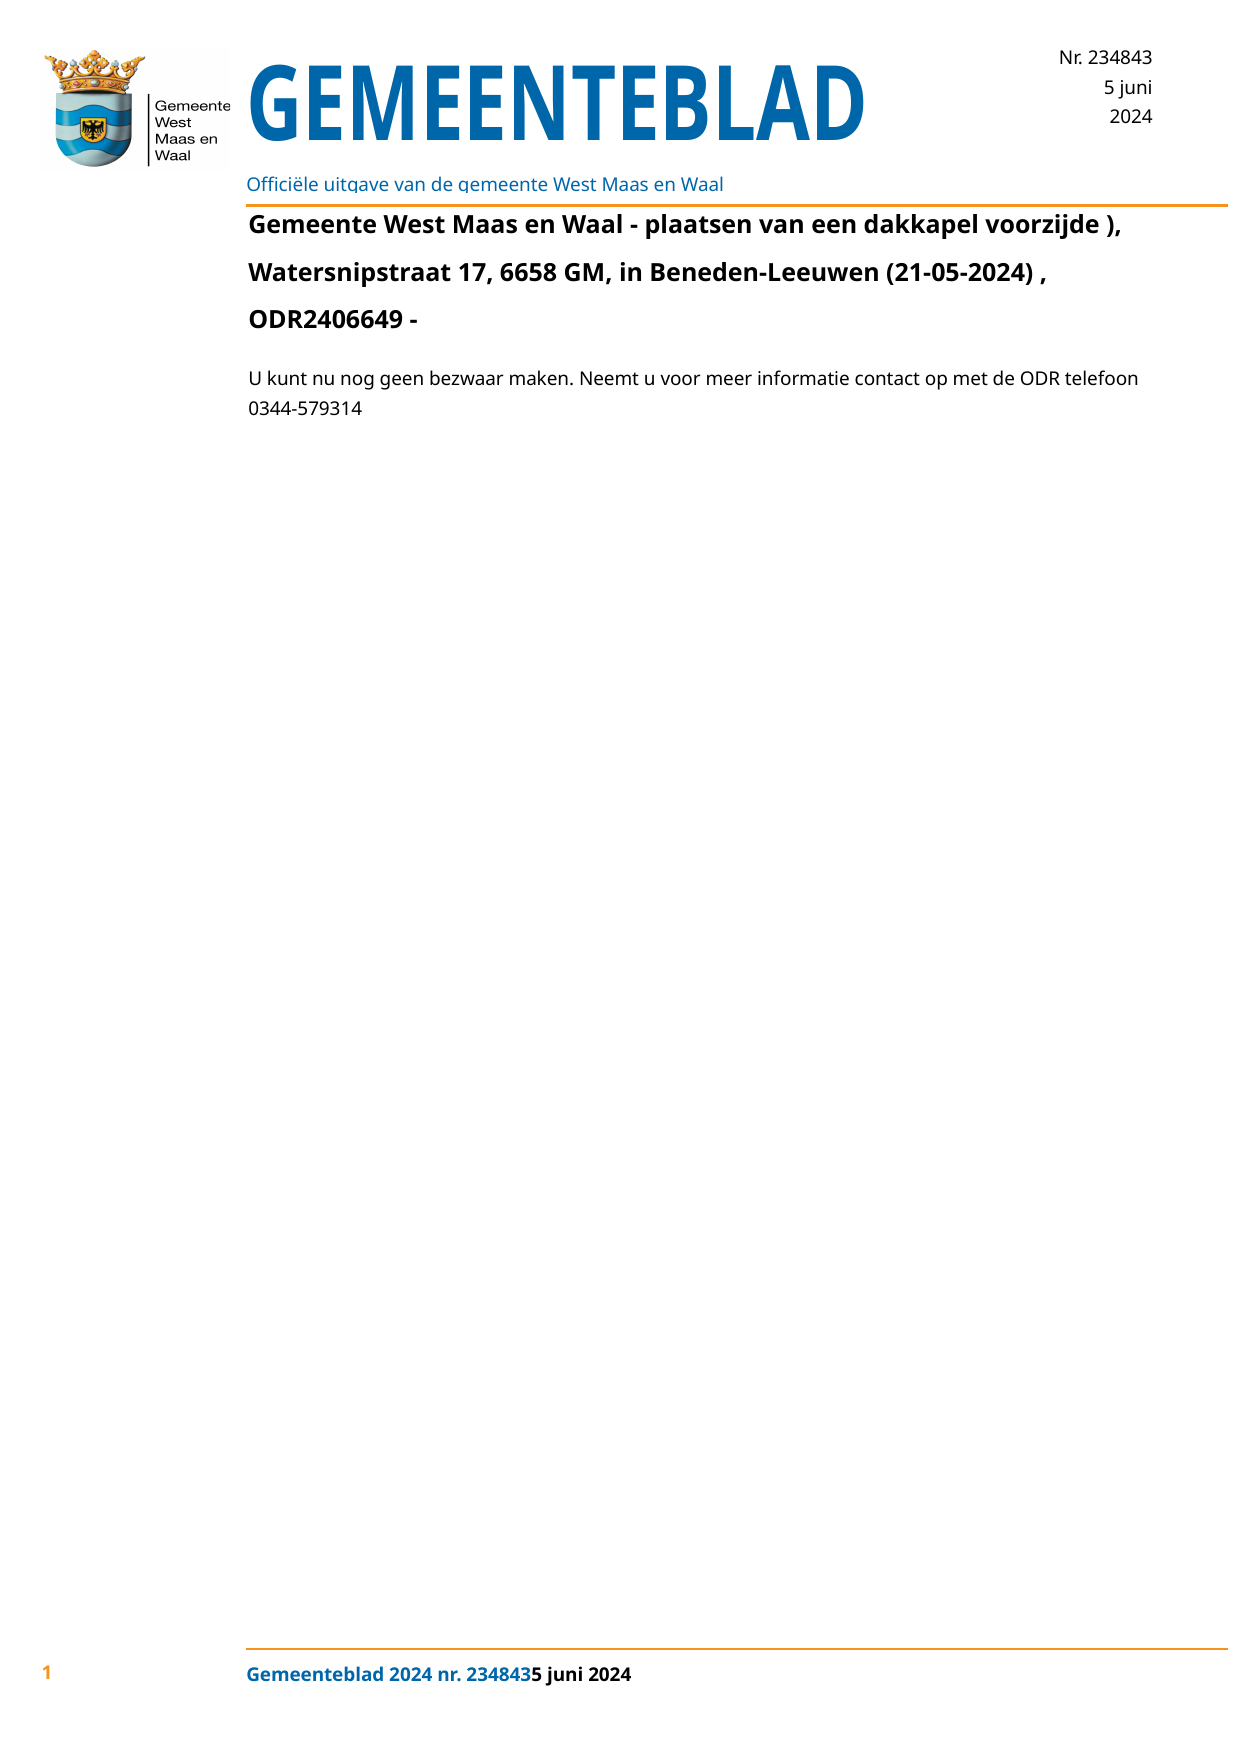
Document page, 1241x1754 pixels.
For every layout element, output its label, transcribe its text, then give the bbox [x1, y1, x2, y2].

text Gemeente West Maas en Waal - plaatsen van een dakkapel voorzijde ), Watersnipstraat 17, 6658 GM, in Beneden-Leeuwen (21-05-2024) , ODR2406649 - [248, 207, 1152, 336]
text U kunt nu nog geen bezwaar maken. Neemt u voor meer informatie contact op met de ODR telefoon 0344-579314 [248, 366, 1152, 421]
picture [41, 47, 231, 172]
